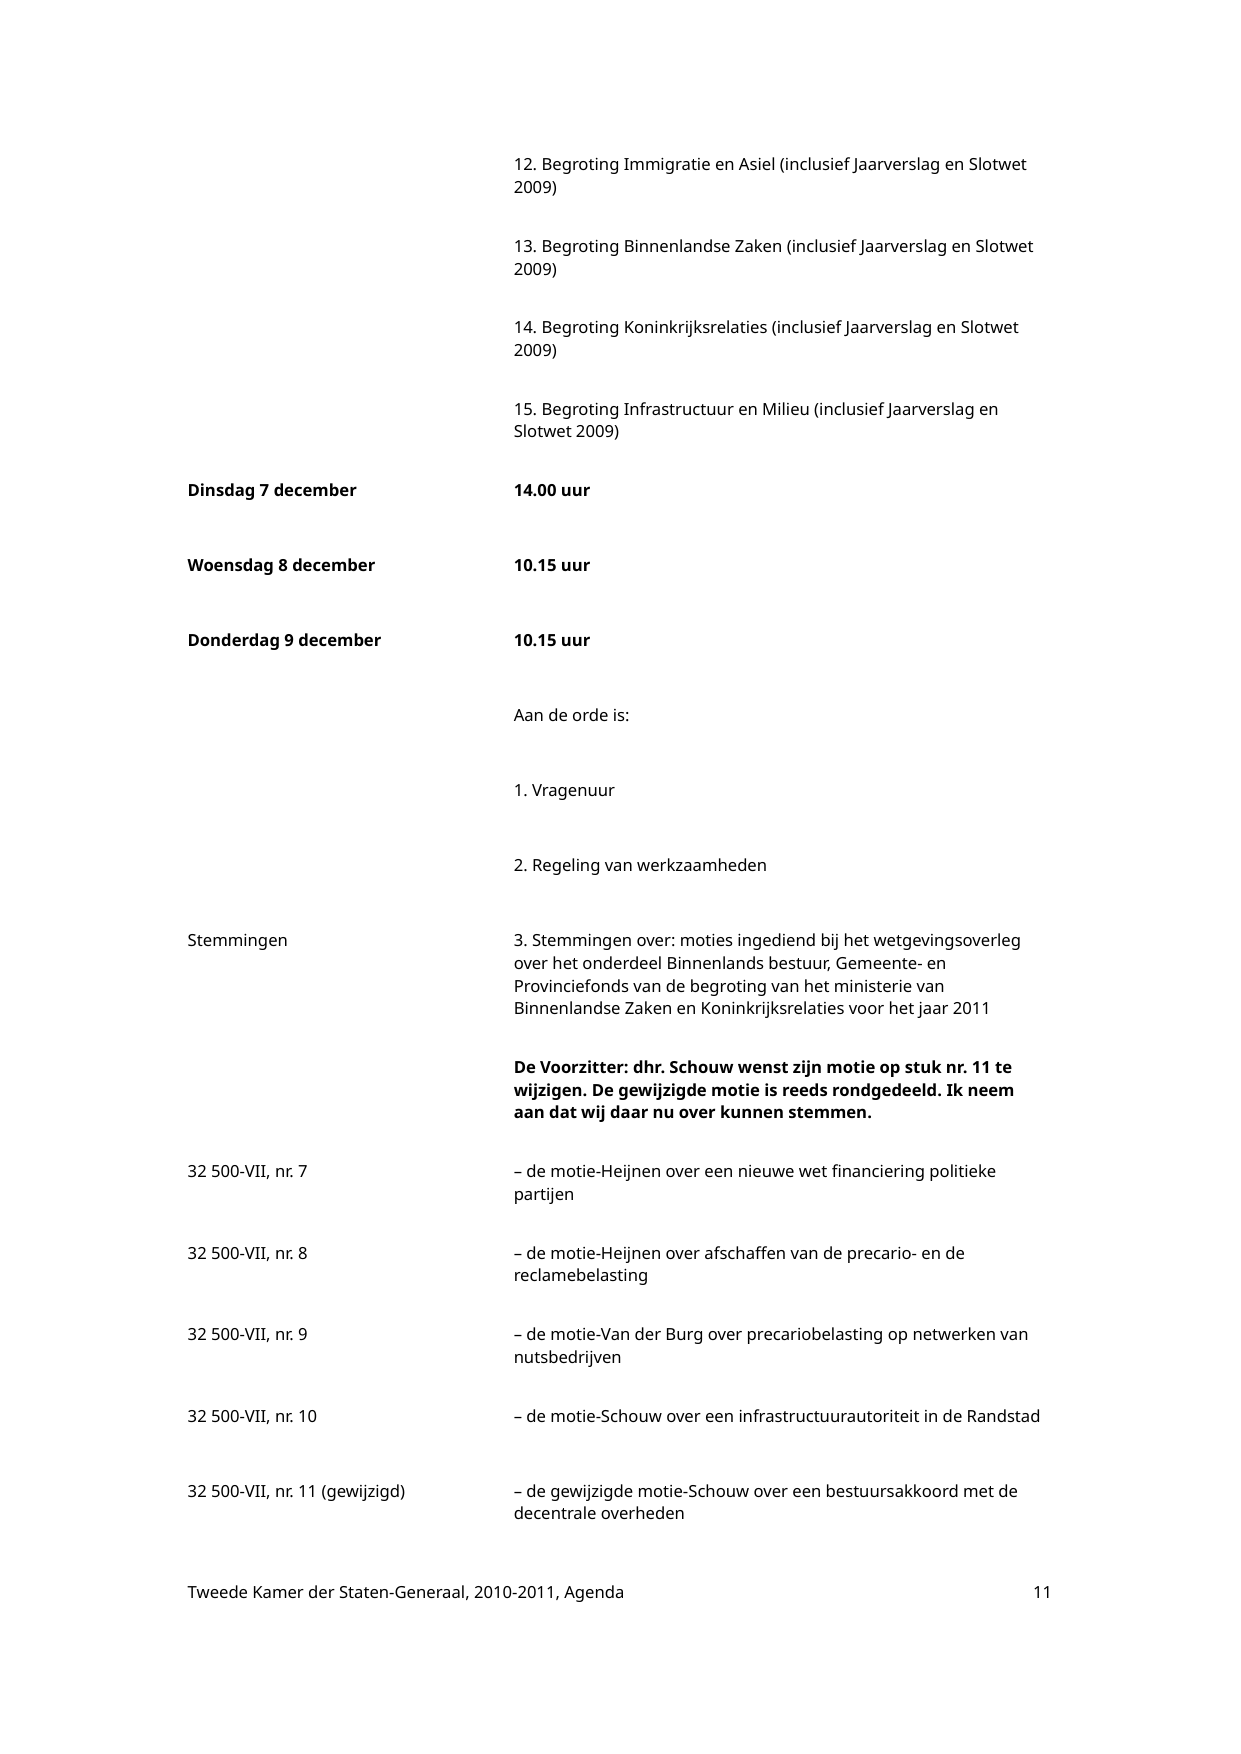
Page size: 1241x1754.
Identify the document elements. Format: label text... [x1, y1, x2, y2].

table_cell [490, 150, 510, 231]
table_cell [490, 926, 510, 1053]
table_cell 32 500-VII, nr. 7 [188, 1157, 490, 1238]
table_cell – de motie-Heijnen over afschaffen van de precario- en de reclamebelasting [510, 1238, 1053, 1320]
table_cell [188, 776, 490, 851]
table_cell [490, 231, 510, 313]
table_cell [490, 1053, 510, 1157]
table_header [490, 476, 510, 551]
table_cell 32 500-VII, nr. 8 [188, 1238, 490, 1320]
table_cell [490, 1476, 510, 1558]
table_cell [490, 1157, 510, 1238]
table_cell – de motie-Schouw over een infrastructuurautoriteit in de Randstad [510, 1401, 1053, 1476]
table_cell [490, 851, 510, 926]
table_cell [188, 150, 490, 231]
table_cell [490, 1401, 510, 1476]
table_cell 32 500-VII, nr. 9 [188, 1320, 490, 1401]
table_cell [490, 776, 510, 851]
table_cell Woensdag 8 december [188, 551, 490, 626]
table_cell – de motie-Heijnen over een nieuwe wet financiering politieke partijen [510, 1157, 1053, 1238]
table_cell [188, 394, 490, 476]
table_cell [188, 313, 490, 394]
table_cell De Voorzitter: dhr. Schouw wenst zijn motie op stuk nr. 11 te wijzigen. De gewijzigde motie is reeds rondgedeeld. Ik neem aan dat wij daar nu over kunnen stemmen. [510, 1053, 1053, 1157]
table_cell 3. Stemmingen over: moties ingediend bij het wetgevingsoverleg over het onderdeel Binnenlands bestuur, Gemeente- en Provinciefonds van de begroting van het ministerie van Binnenlandse Zaken en Koninkrijksrelaties voor het jaar 2011 [510, 926, 1053, 1053]
table_cell 12. Begroting Immigratie en Asiel (inclusief Jaarverslag en Slotwet 2009) [510, 150, 1053, 231]
table_cell [188, 851, 490, 926]
table_cell [188, 701, 490, 776]
table_cell [490, 551, 510, 626]
table_cell [490, 1238, 510, 1320]
table_header Dinsdag 7 december [188, 476, 490, 551]
table_cell [188, 1053, 490, 1157]
table_cell 2. Regeling van werkzaamheden [510, 851, 1053, 926]
table_cell Stemmingen [188, 926, 490, 1053]
table_cell Donderdag 9 december [188, 626, 490, 701]
table_cell 10.15 uur [510, 626, 1053, 701]
table_cell [490, 701, 510, 776]
table_header 14.00 uur [510, 476, 1053, 551]
table_cell 32 500-VII, nr. 10 [188, 1401, 490, 1476]
table_cell [490, 313, 510, 394]
table_cell 13. Begroting Binnenlandse Zaken (inclusief Jaarverslag en Slotwet 2009) [510, 231, 1053, 313]
table_cell Aan de orde is: [510, 701, 1053, 776]
table_cell 14. Begroting Koninkrijksrelaties (inclusief Jaarverslag en Slotwet 2009) [510, 313, 1053, 394]
table_cell 10.15 uur [510, 551, 1053, 626]
table_cell 32 500-VII, nr. 11 (gewijzigd) [188, 1476, 490, 1558]
table_cell [490, 626, 510, 701]
table_cell 15. Begroting Infrastructuur en Milieu (inclusief Jaarverslag en Slotwet 2009) [510, 394, 1053, 476]
table_cell [188, 231, 490, 313]
table_cell 1. Vragenuur [510, 776, 1053, 851]
table_cell [490, 394, 510, 476]
table_cell – de motie-Van der Burg over precariobelasting op netwerken van nutsbedrijven [510, 1320, 1053, 1401]
table_cell – de gewijzigde motie-Schouw over een bestuursakkoord met de decentrale overheden [510, 1476, 1053, 1558]
table_cell [490, 1320, 510, 1401]
